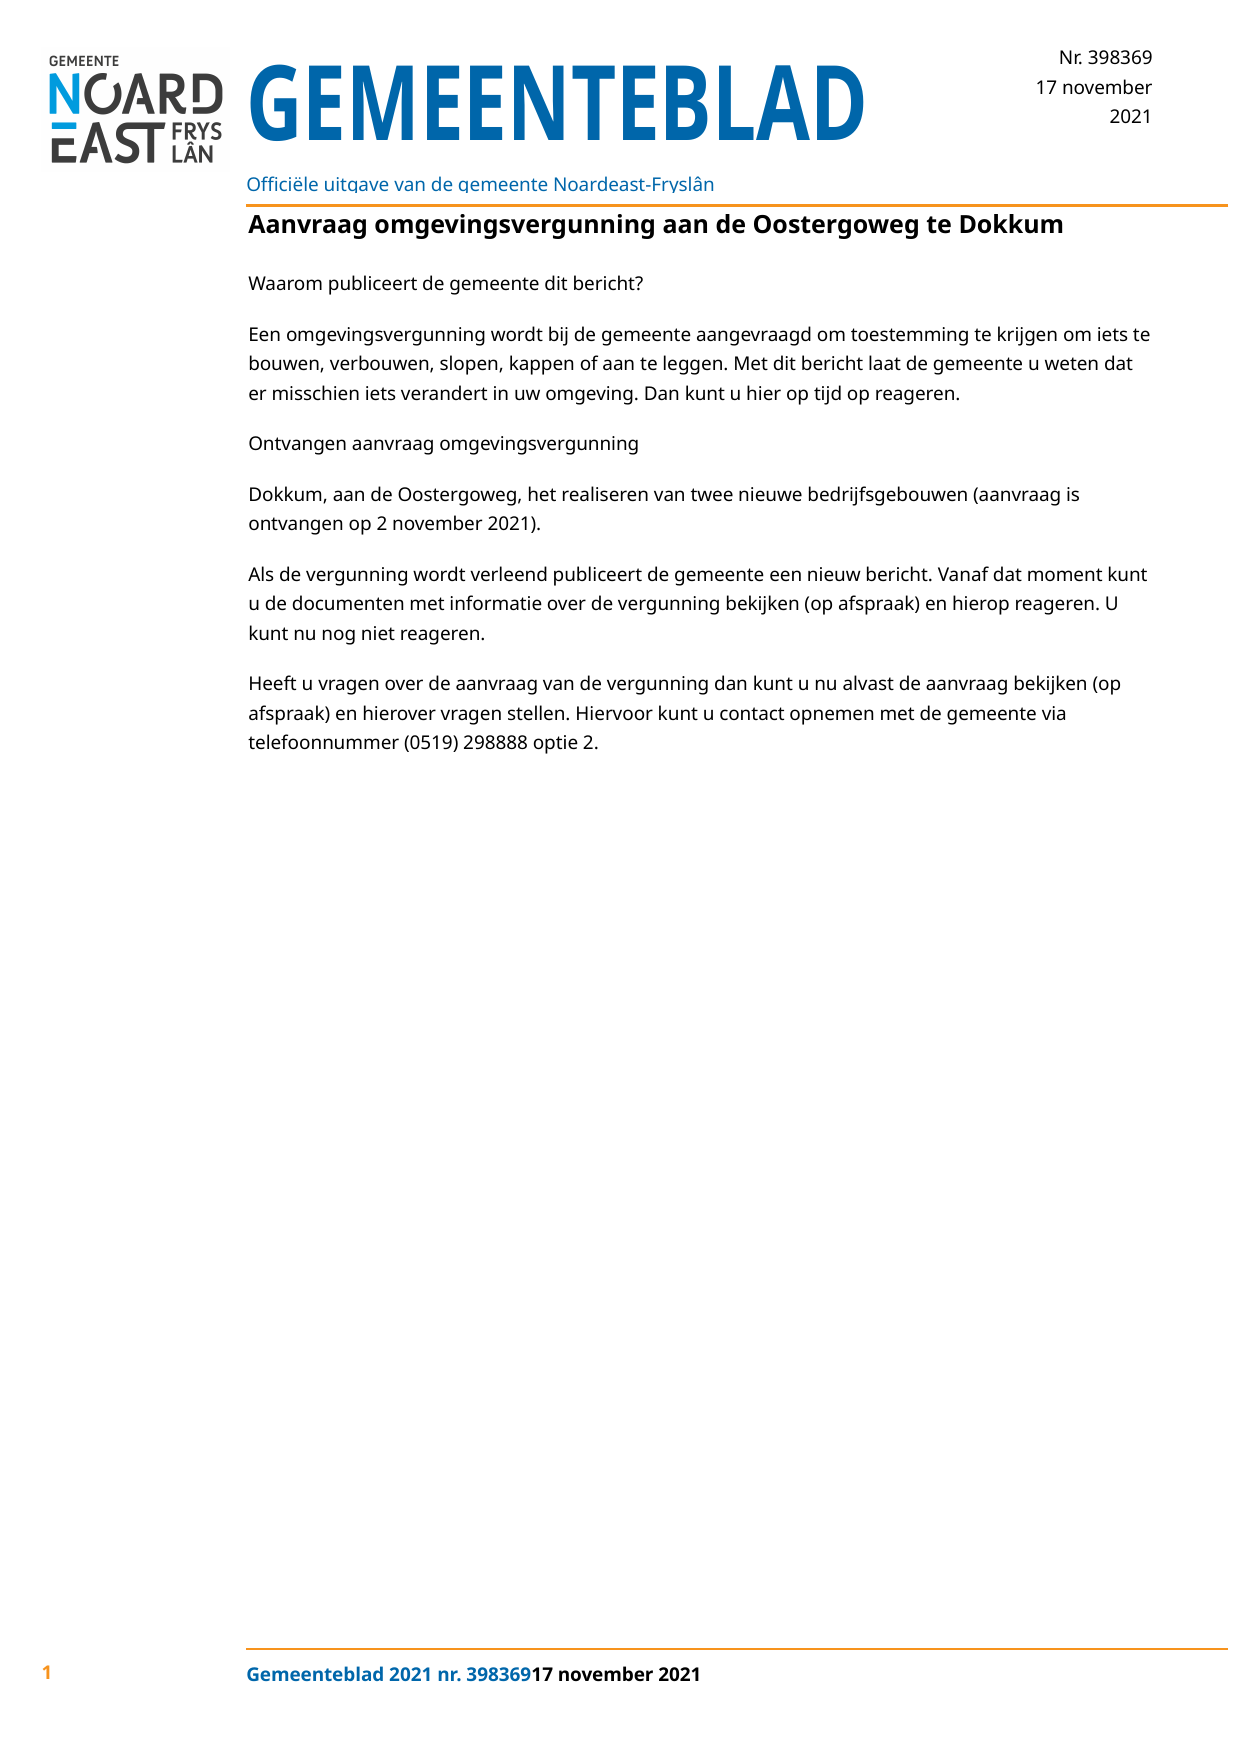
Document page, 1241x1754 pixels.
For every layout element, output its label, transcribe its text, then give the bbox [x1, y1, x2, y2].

text Ontvangen aanvraag omgevingsvergunning [248, 430, 1152, 456]
text Een omgevingsvergunning wordt bij de gemeente aangevraagd om toestemming te krijgen om iets te bouwen, verbouwen, slopen, kappen of aan te leggen. Met dit bericht laat de gemeente u weten dat er misschien iets verandert in uw omgeving. Dan kunt u hier op tijd op reageren. [248, 321, 1152, 406]
text Waarom publiceert de gemeente dit bericht? [248, 270, 1152, 296]
text Dokkum, aan de Oostergoweg, het realiseren van twee nieuwe bedrijfsgebouwen (aanvraag is ontvangen op 2 november 2021). [248, 481, 1152, 536]
text Aanvraag omgevingsvergunning aan de Oostergoweg te Dokkum [248, 207, 1152, 241]
picture [41, 47, 231, 172]
text Als de vergunning wordt verleend publiceert de gemeente een nieuw bericht. Vanaf dat moment kunt u de documenten met informatie over de vergunning bekijken (op afspraak) en hierop reageren. U kunt nu nog niet reageren. [248, 561, 1152, 646]
text Heeft u vragen over de aanvraag van de vergunning dan kunt u nu alvast de aanvraag bekijken (op afspraak) en hierover vragen stellen. Hiervoor kunt u contact opnemen met de gemeente via telefoonnummer (0519) 298888 optie 2. [248, 670, 1152, 755]
